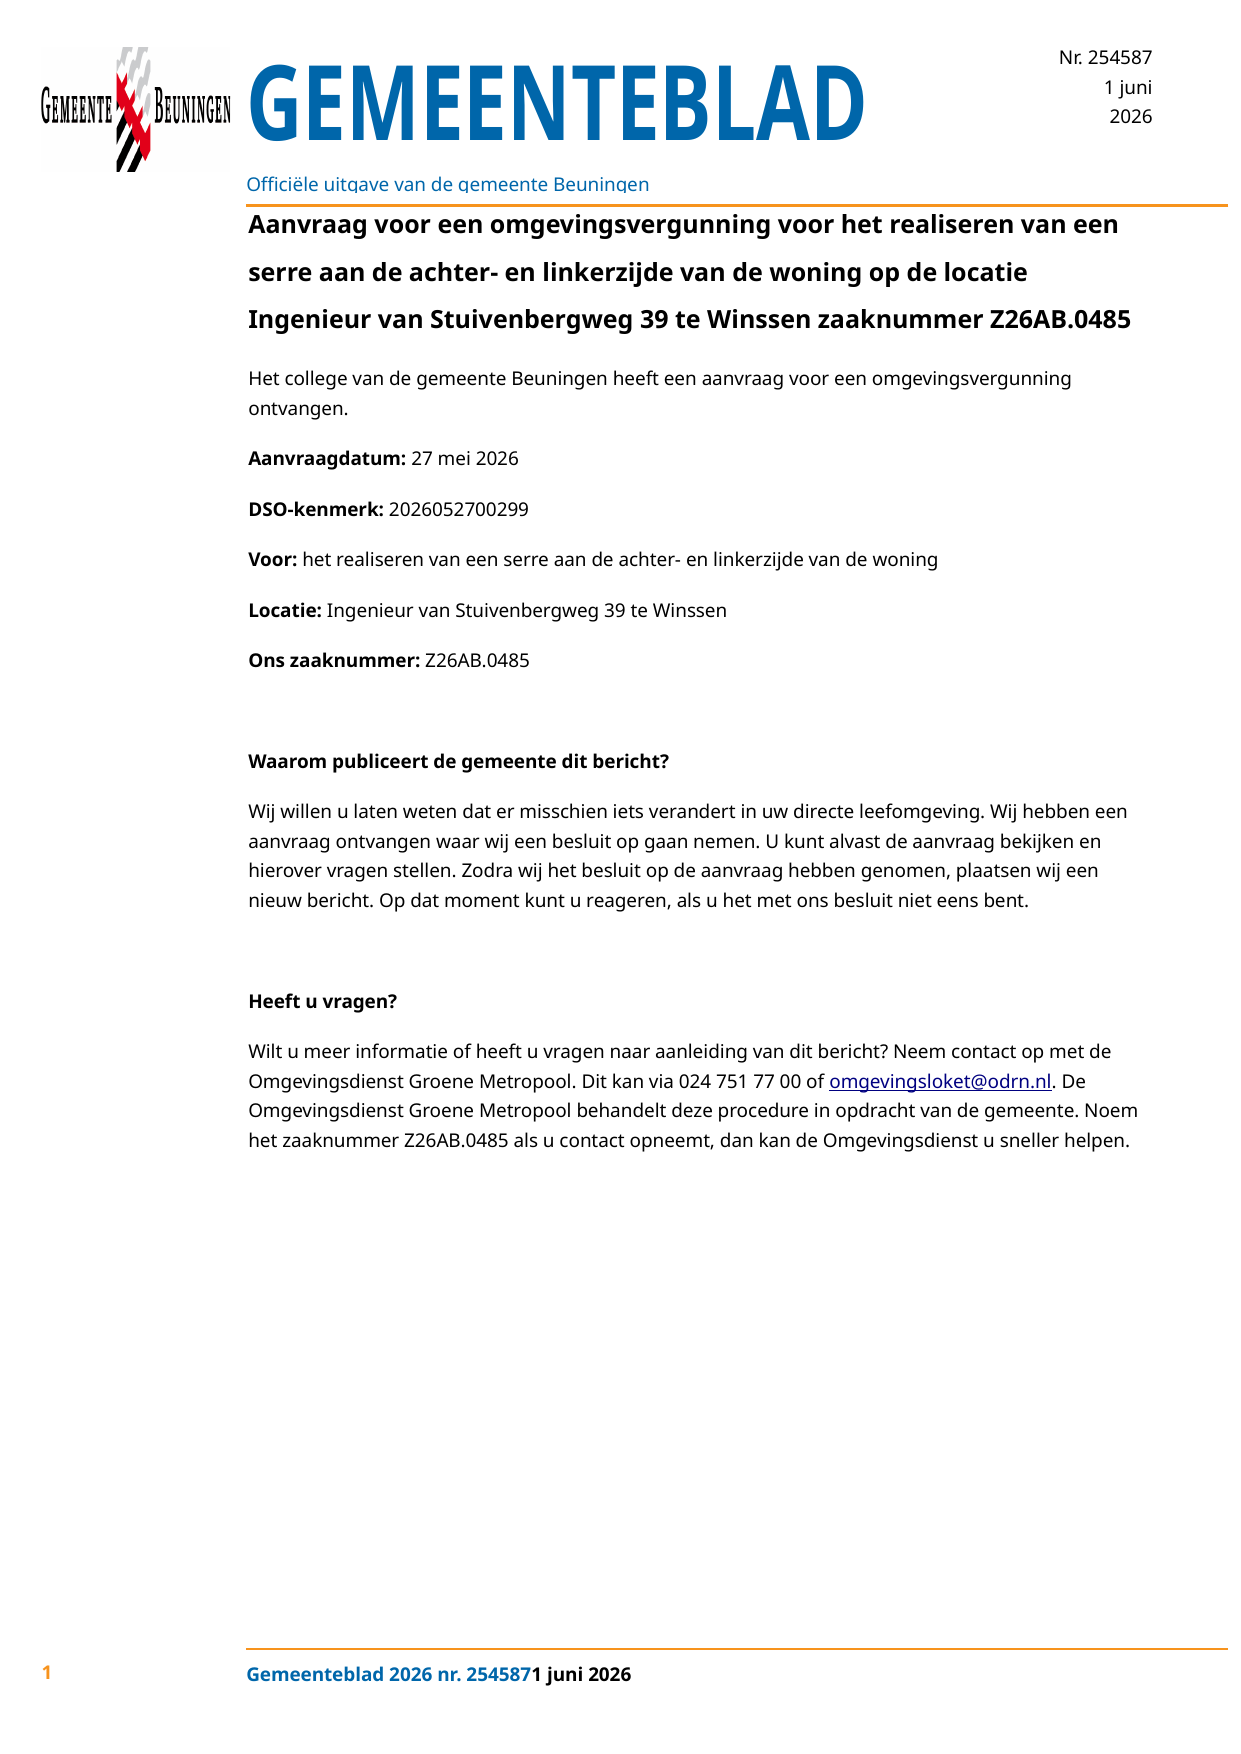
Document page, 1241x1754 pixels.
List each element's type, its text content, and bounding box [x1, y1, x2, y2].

text Ons zaaknummer: Z26AB.0485 [248, 647, 1152, 673]
text Locatie: Ingenieur van Stuivenbergweg 39 te Winssen [248, 597, 1152, 622]
text Wij willen u laten weten dat er misschien iets verandert in uw directe leefomgeving. Wij hebben een aanvraag ontvangen waar wij een besluit op gaan nemen. U kunt alvast de aanvraag bekijken en hierover vragen stellen. Zodra wij het besluit op de aanvraag hebben genomen, plaatsen wij een nieuw bericht. Op dat moment kunt u reageren, als u het met ons besluit niet eens bent. [248, 798, 1152, 913]
text Aanvraag voor een omgevingsvergunning voor het realiseren van een serre aan de achter- en linkerzijde van de woning op de locatie Ingenieur van Stuivenbergweg 39 te Winssen zaaknummer Z26AB.0485 [248, 207, 1152, 336]
text Heeft u vragen? [248, 988, 1152, 1014]
text Het college van de gemeente Beuningen heeft een aanvraag voor een omgevingsvergunning ontvangen. [248, 366, 1152, 421]
text Wilt u meer informatie of heeft u vragen naar aanleiding van dit bericht? Neem contact op met de Omgevingsdienst Groene Metropool. Dit kan via 024 751 77 00 of omgevingsloket@odrn.nl. De Omgevingsdienst Groene Metropool behandelt deze procedure in opdracht van de gemeente. Noem het zaaknummer Z26AB.0485 als u contact opneemt, dan kan de Omgevingsdienst u sneller helpen. [248, 1038, 1152, 1153]
text DSO-kenmerk: 2026052700299 [248, 496, 1152, 522]
picture [41, 47, 231, 172]
text Aanvraagdatum: 27 mei 2026 [248, 446, 1152, 471]
text Voor: het realiseren van een serre aan de achter- en linkerzijde van de woning [248, 546, 1152, 572]
text Waarom publiceert de gemeente dit bericht? [248, 748, 1152, 774]
